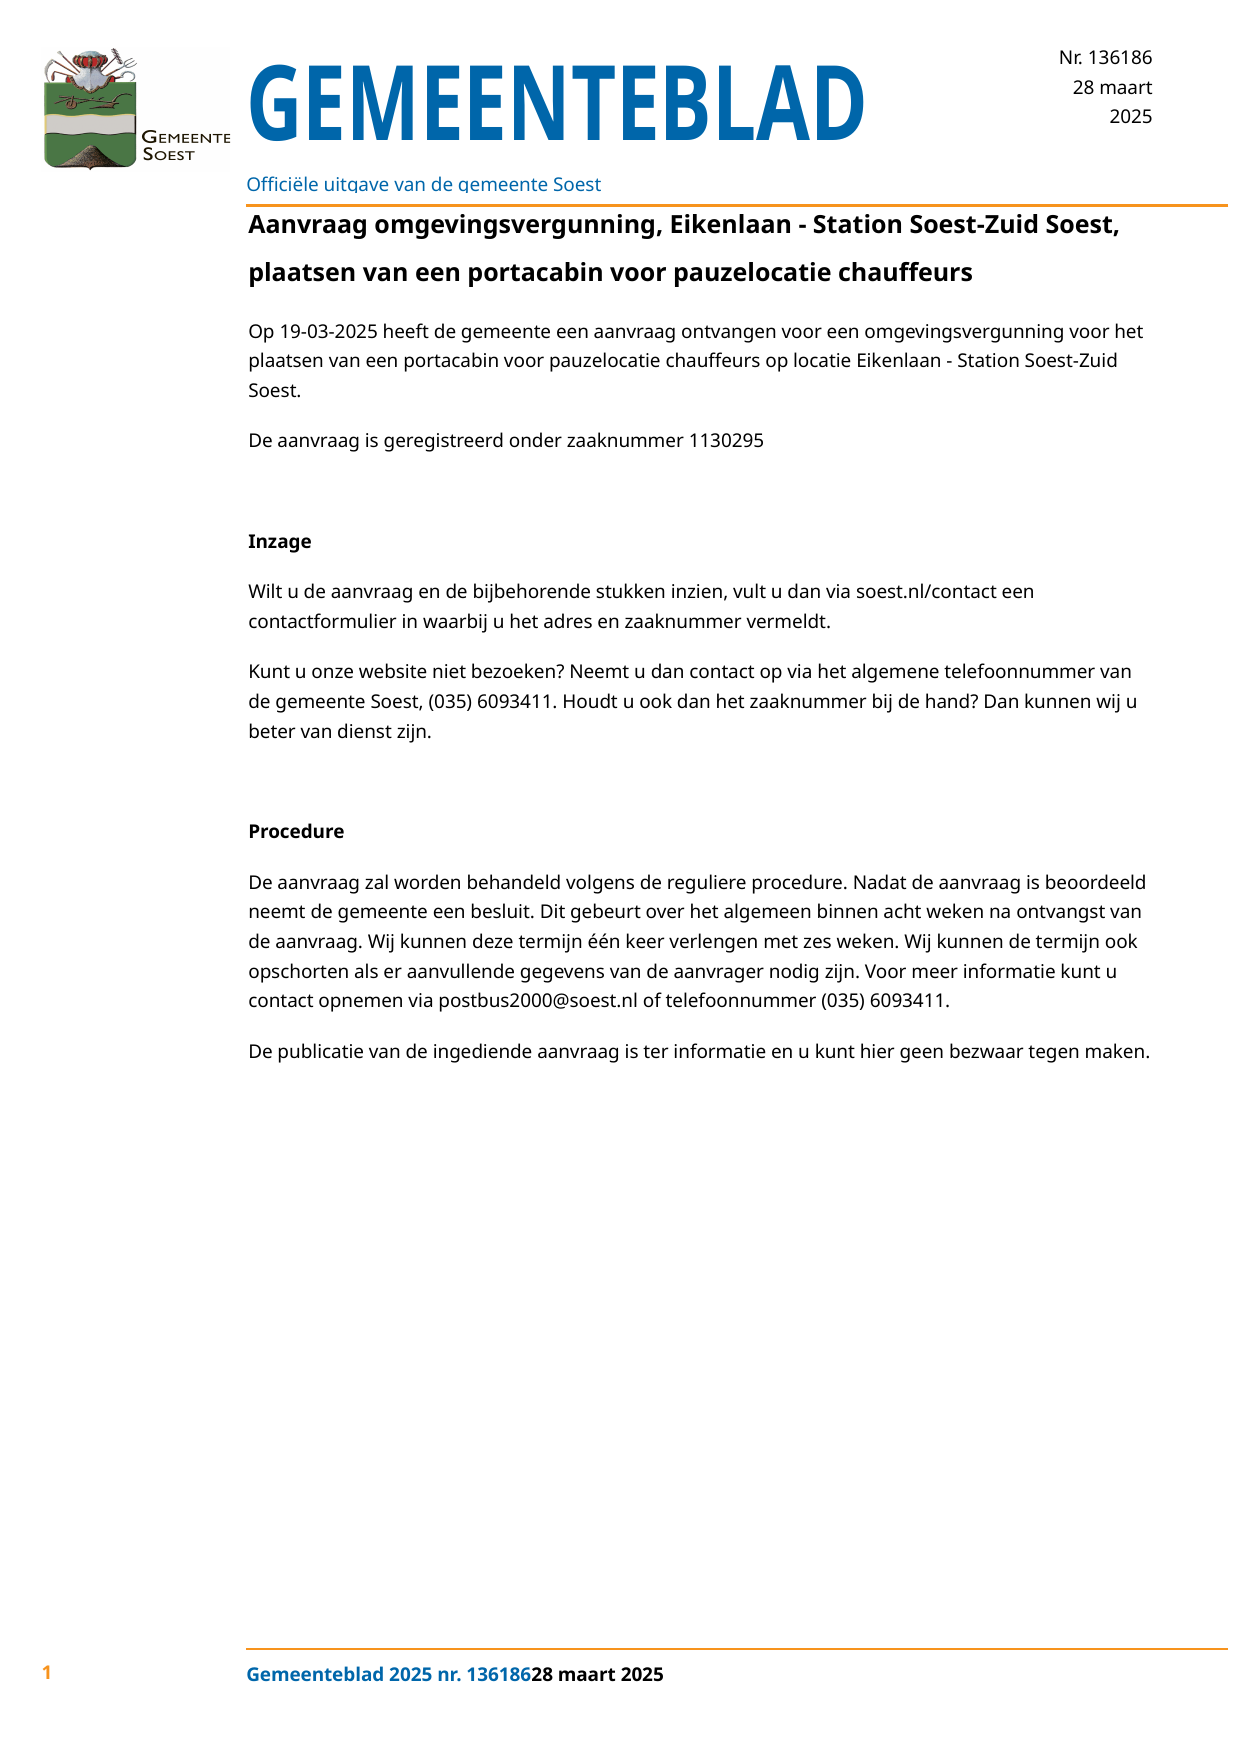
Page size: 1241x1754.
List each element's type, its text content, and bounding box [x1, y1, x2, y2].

text Procedure [248, 819, 1152, 844]
text De aanvraag zal worden behandeld volgens de reguliere procedure. Nadat de aanvraag is beoordeeld neemt de gemeente een besluit. Dit gebeurt over het algemeen binnen acht weken na ontvangst van de aanvraag. Wij kunnen deze termijn één keer verlengen met zes weken. Wij kunnen de termijn ook opschorten als er aanvullende gegevens van de aanvrager nodig zijn. Voor meer informatie kunt u contact opnemen via postbus2000@soest.nl of telefoonnummer (035) 6093411. [248, 869, 1152, 1013]
text Op 19-03-2025 heeft de gemeente een aanvraag ontvangen voor een omgevingsvergunning voor het plaatsen van een portacabin voor pauzelocatie chauffeurs op locatie Eikenlaan - Station Soest-Zuid Soest. [248, 318, 1152, 403]
text Aanvraag omgevingsvergunning, Eikenlaan - Station Soest-Zuid Soest, plaatsen van een portacabin voor pauzelocatie chauffeurs [248, 207, 1152, 288]
text De aanvraag is geregistreerd onder zaaknummer 1130295 [248, 427, 1152, 453]
text Wilt u de aanvraag en de bijbehorende stukken inzien, vult u dan via soest.nl/contact een contactformulier in waarbij u het adres en zaaknummer vermeldt. [248, 579, 1152, 634]
text De publicatie van de ingediende aanvraag is ter informatie en u kunt hier geen bezwaar tegen maken. [248, 1038, 1152, 1064]
text Inzage [248, 528, 1152, 554]
picture [41, 47, 231, 172]
text Kunt u onze website niet bezoeken? Neemt u dan contact op via het algemene telefoonnummer van de gemeente Soest, (035) 6093411. Houdt u ook dan het zaaknummer bij de hand? Dan kunnen wij u beter van dienst zijn. [248, 659, 1152, 744]
